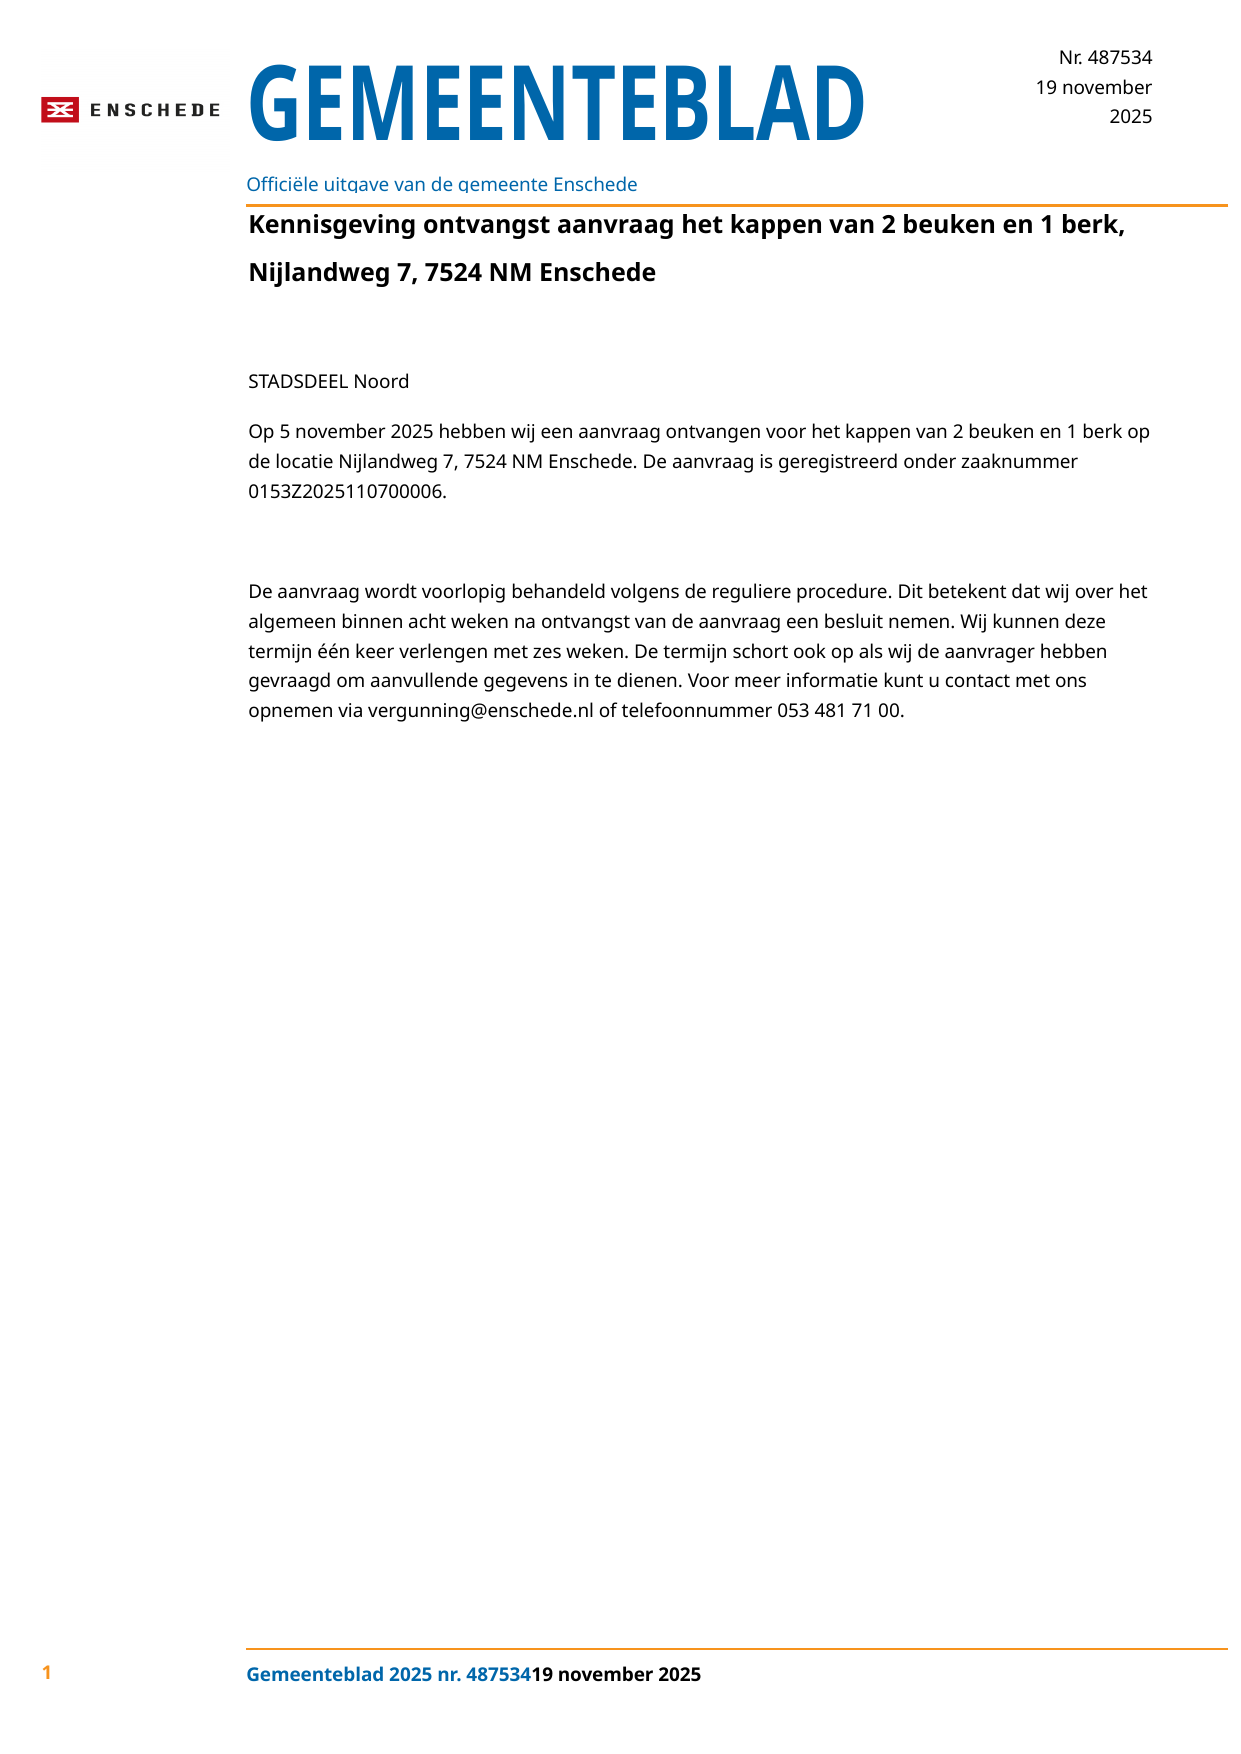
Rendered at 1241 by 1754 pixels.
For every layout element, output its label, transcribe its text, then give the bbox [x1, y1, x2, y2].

text Op 5 november 2025 hebben wij een aanvraag ontvangen voor het kappen van 2 beuken en 1 berk op de locatie Nijlandweg 7, 7524 NM Enschede. De aanvraag is geregistreerd onder zaaknummer 0153Z2025110700006. [248, 419, 1152, 504]
text STADSDEEL Noord [248, 368, 1152, 394]
text Kennisgeving ontvangst aanvraag het kappen van 2 beuken en 1 berk, Nijlandweg 7, 7524 NM Enschede [248, 207, 1152, 288]
picture [41, 47, 231, 172]
text De aanvraag wordt voorlopig behandeld volgens de reguliere procedure. Dit betekent dat wij over het algemeen binnen acht weken na ontvangst van de aanvraag een besluit nemen. Wij kunnen deze termijn één keer verlengen met zes weken. De termijn schort ook op als wij de aanvrager hebben gevraagd om aanvullende gegevens in te dienen. Voor meer informatie kunt u contact met ons opnemen via vergunning@enschede.nl of telefoonnummer 053 481 71 00. [248, 579, 1152, 723]
